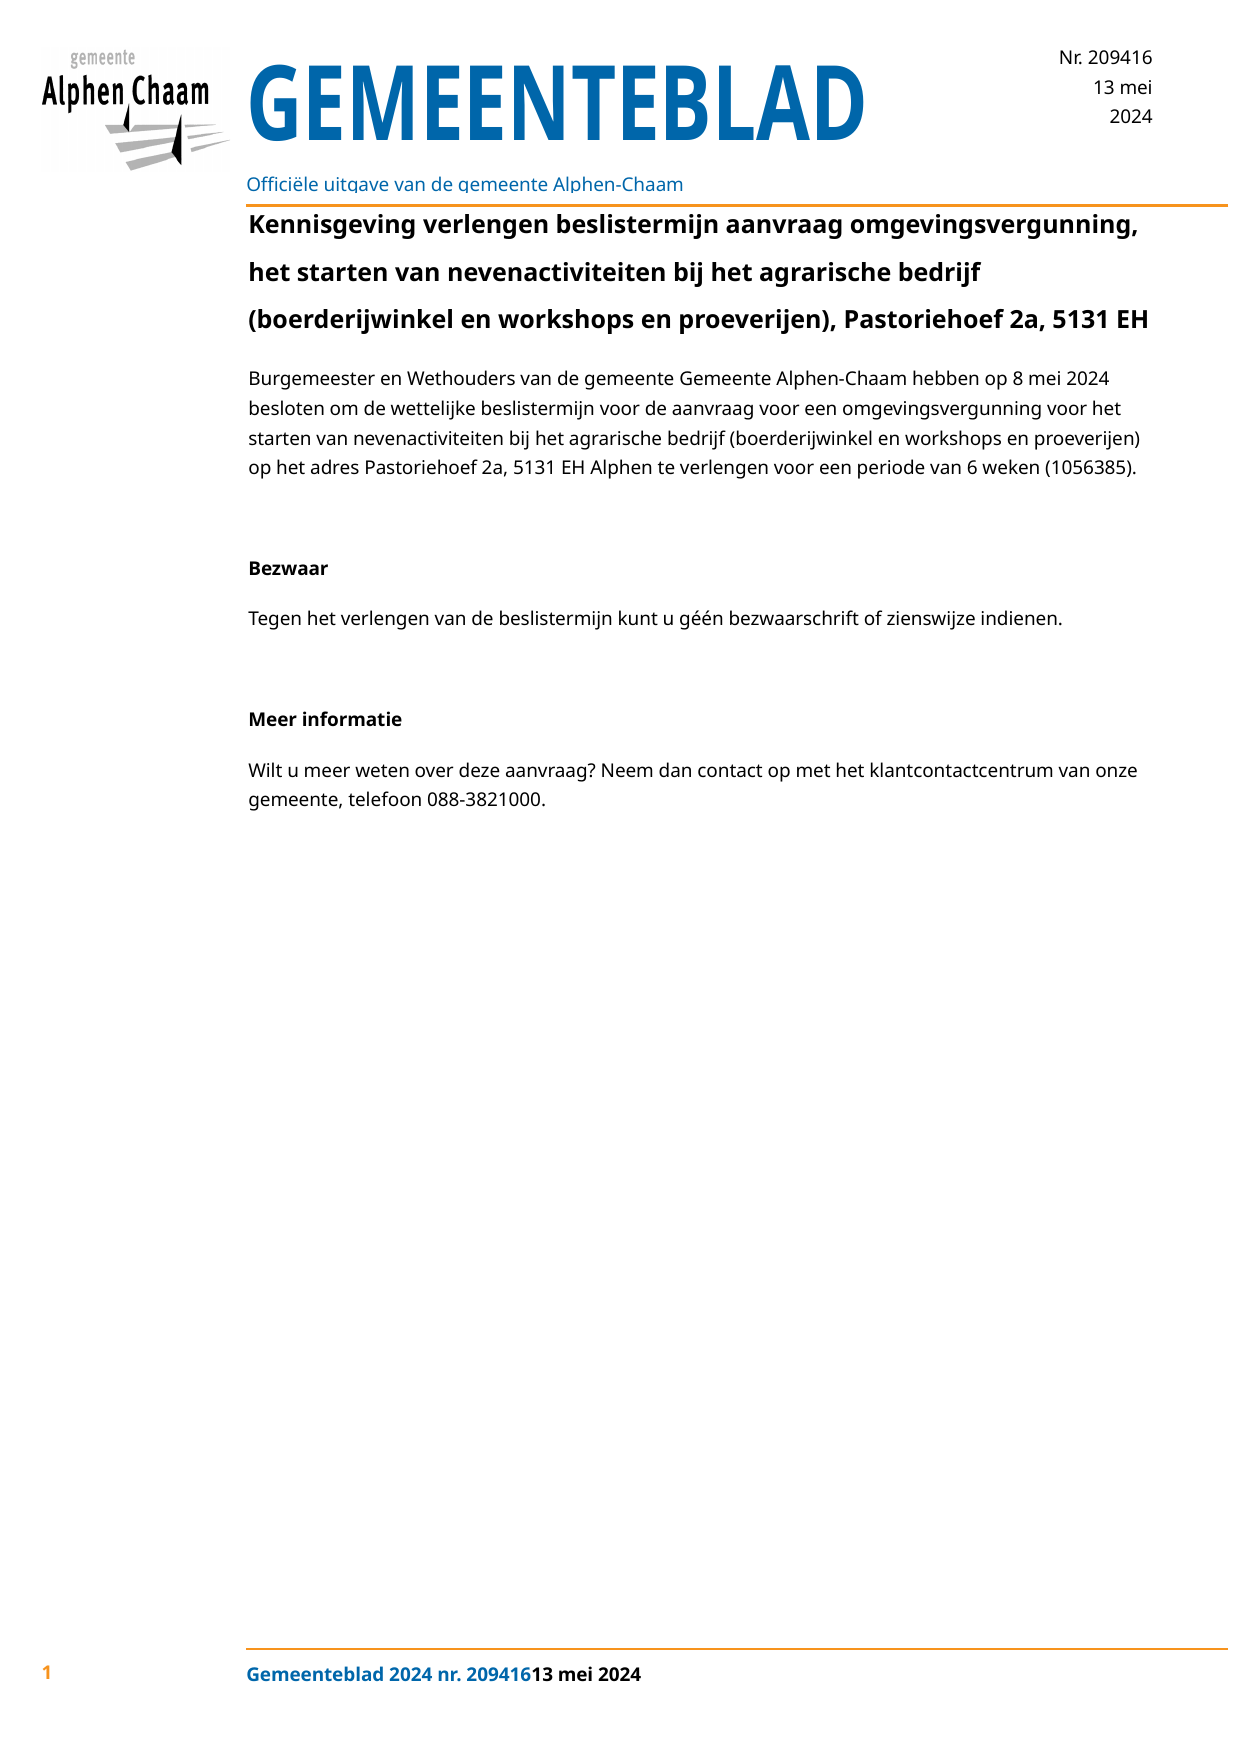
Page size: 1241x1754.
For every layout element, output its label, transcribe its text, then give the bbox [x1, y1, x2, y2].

text Tegen het verlengen van de beslistermijn kunt u géén bezwaarschrift of zienswijze indienen. [248, 606, 1152, 631]
text Burgemeester en Wethouders van de gemeente Gemeente Alphen-Chaam hebben op 8 mei 2024 besloten om de wettelijke beslistermijn voor de aanvraag voor een omgevingsvergunning voor het starten van nevenactiviteiten bij het agrarische bedrijf (boerderijwinkel en workshops en proeverijen) op het adres Pastoriehoef 2a, 5131 EH Alphen te verlengen voor een periode van 6 weken (1056385). [248, 366, 1152, 480]
text Meer informatie [248, 706, 1152, 732]
picture [41, 47, 231, 172]
text Bezwaar [248, 555, 1152, 581]
text Kennisgeving verlengen beslistermijn aanvraag omgevingsvergunning, het starten van nevenactiviteiten bij het agrarische bedrijf (boerderijwinkel en workshops en proeverijen), Pastoriehoef 2a, 5131 EH [248, 207, 1152, 336]
text Wilt u meer weten over deze aanvraag? Neem dan contact op met het klantcontactcentrum van onze gemeente, telefoon 088-3821000. [248, 757, 1152, 812]
